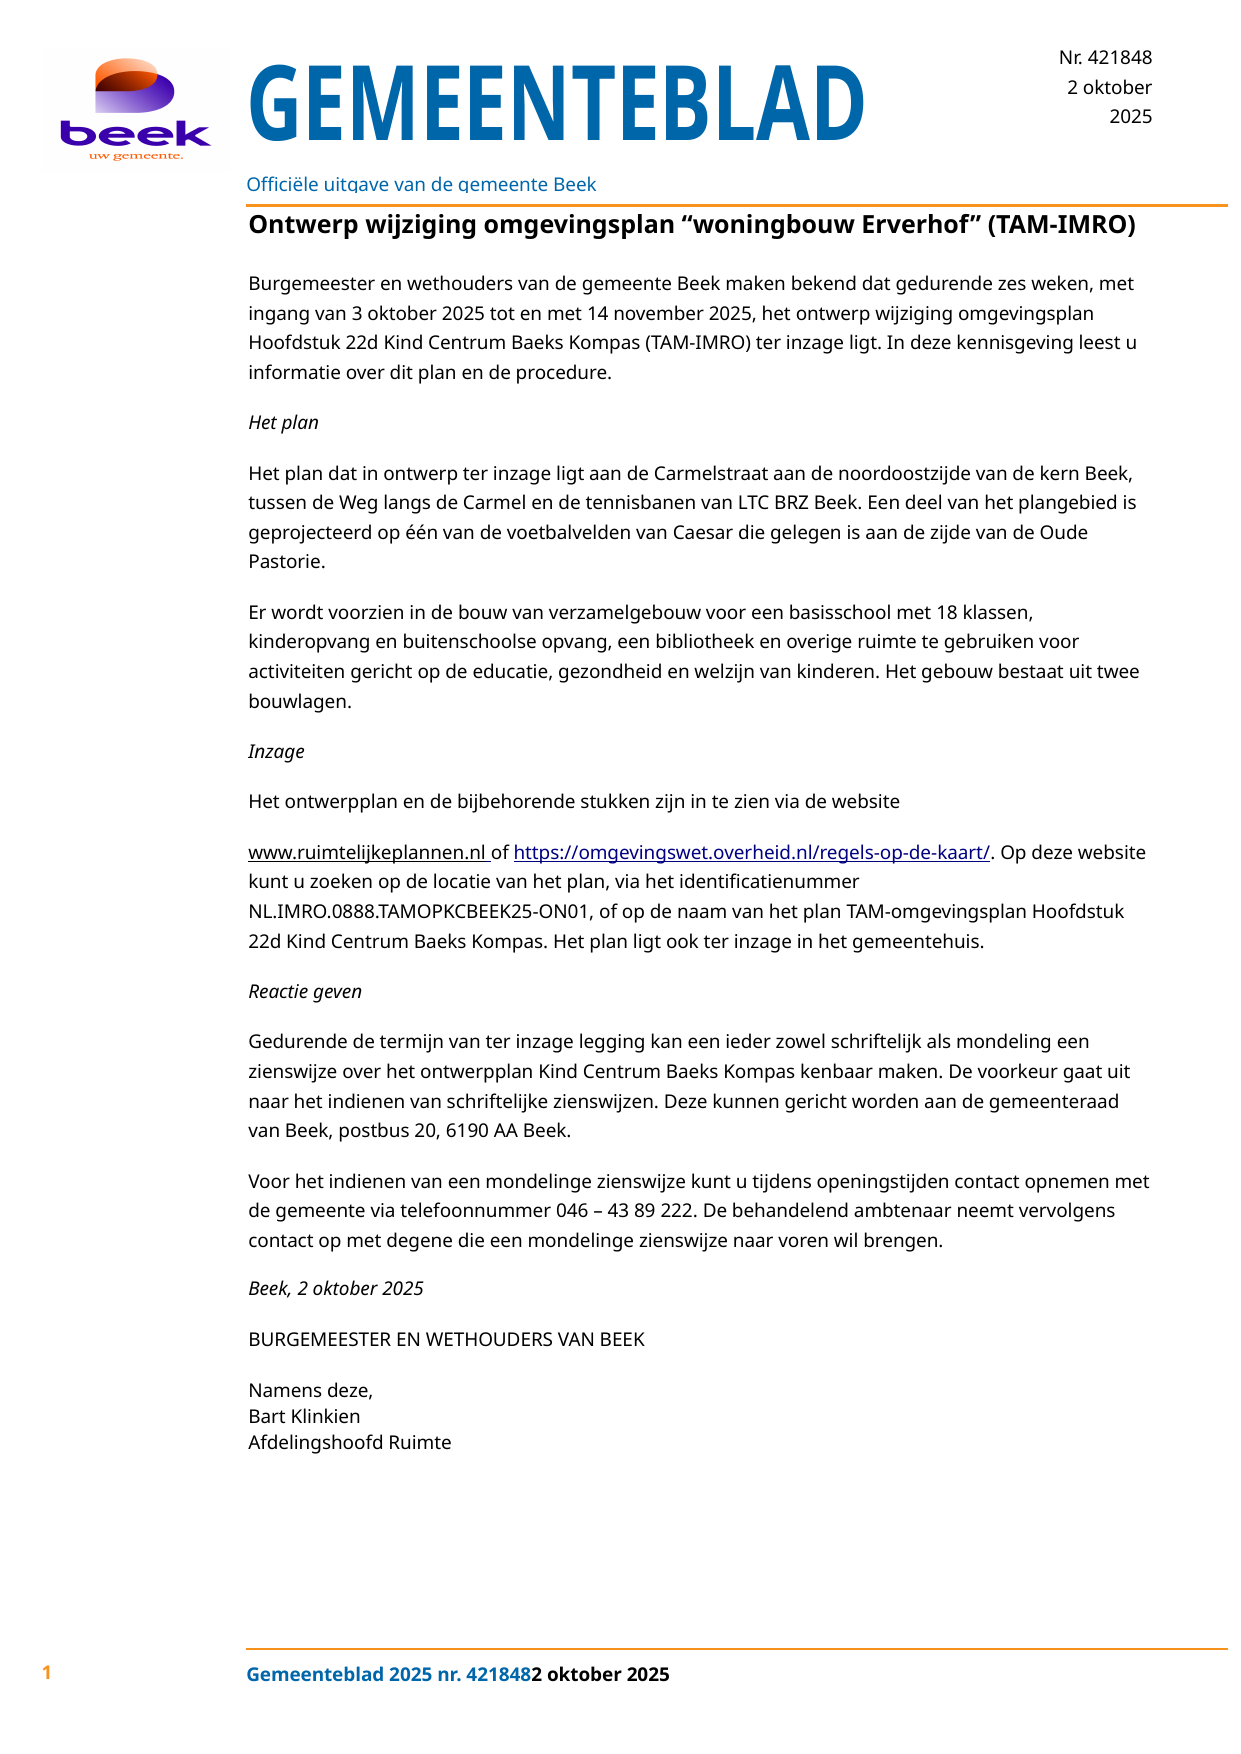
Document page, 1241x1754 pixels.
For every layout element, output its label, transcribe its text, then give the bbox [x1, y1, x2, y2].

text Voor het indienen van een mondelinge zienswijze kunt u tijdens openingstijden contact opnemen met de gemeente via telefoonnummer 046 – 43 89 222. De behandelend ambtenaar neemt vervolgens contact op met degene die een mondelinge zienswijze naar voren wil brengen. [248, 1168, 1152, 1253]
text BURGEMEESTER EN WETHOUDERS VAN BEEK [248, 1326, 1152, 1352]
text Beek, 2 oktober 2025 [248, 1275, 1152, 1301]
text Reactie geven [248, 978, 1152, 1004]
text Bart Klinkien [248, 1403, 1152, 1429]
text Gedurende de termijn van ter inzage legging kan een ieder zowel schriftelijk als mondeling een zienswijze over het ontwerpplan Kind Centrum Baeks Kompas kenbaar maken. De voorkeur gaat uit naar het indienen van schriftelijke zienswijzen. Deze kunnen gericht worden aan de gemeenteraad van Beek, postbus 20, 6190 AA Beek. [248, 1029, 1152, 1143]
text Het plan dat in ontwerp ter inzage ligt aan de Carmelstraat aan de noordoostzijde van de kern Beek, tussen de Weg langs de Carmel en de tennisbanen van LTC BRZ Beek. Een deel van het plangebied is geprojecteerd op één van de voetbalvelden van Caesar die gelegen is aan de zijde van de Oude Pastorie. [248, 460, 1152, 574]
text Het ontwerpplan en de bijbehorende stukken zijn in te zien via de website [248, 789, 1152, 814]
text Ontwerp wijziging omgevingsplan “woningbouw Erverhof” (TAM-IMRO) [248, 207, 1152, 241]
picture [41, 47, 231, 172]
text Er wordt voorzien in de bouw van verzamelgebouw voor een basisschool met 18 klassen, kinderopvang en buitenschoolse opvang, een bibliotheek en overige ruimte te gebruiken voor activiteiten gericht op de educatie, gezondheid en welzijn van kinderen. Het gebouw bestaat uit twee bouwlagen. [248, 599, 1152, 713]
text Burgemeester en wethouders van de gemeente Beek maken bekend dat gedurende zes weken, met ingang van 3 oktober 2025 tot en met 14 november 2025, het ontwerp wijziging omgevingsplan Hoofdstuk 22d Kind Centrum Baeks Kompas (TAM-IMRO) ter inzage ligt. In deze kennisgeving leest u informatie over dit plan en de procedure. [248, 270, 1152, 385]
text www.ruimtelijkeplannen.nl of https://omgevingswet.overheid.nl/regels-op-de-kaart/. Op deze website kunt u zoeken op de locatie van het plan, via het identificatienummer NL.IMRO.0888.TAMOPKCBEEK25-ON01, of op de naam van het plan TAM-omgevingsplan Hoofdstuk 22d Kind Centrum Baeks Kompas. Het plan ligt ook ter inzage in het gemeentehuis. [248, 839, 1152, 953]
text Namens deze, [248, 1378, 1152, 1403]
text Het plan [248, 409, 1152, 435]
text Afdelingshoofd Ruimte [248, 1429, 1152, 1455]
text Inzage [248, 738, 1152, 764]
